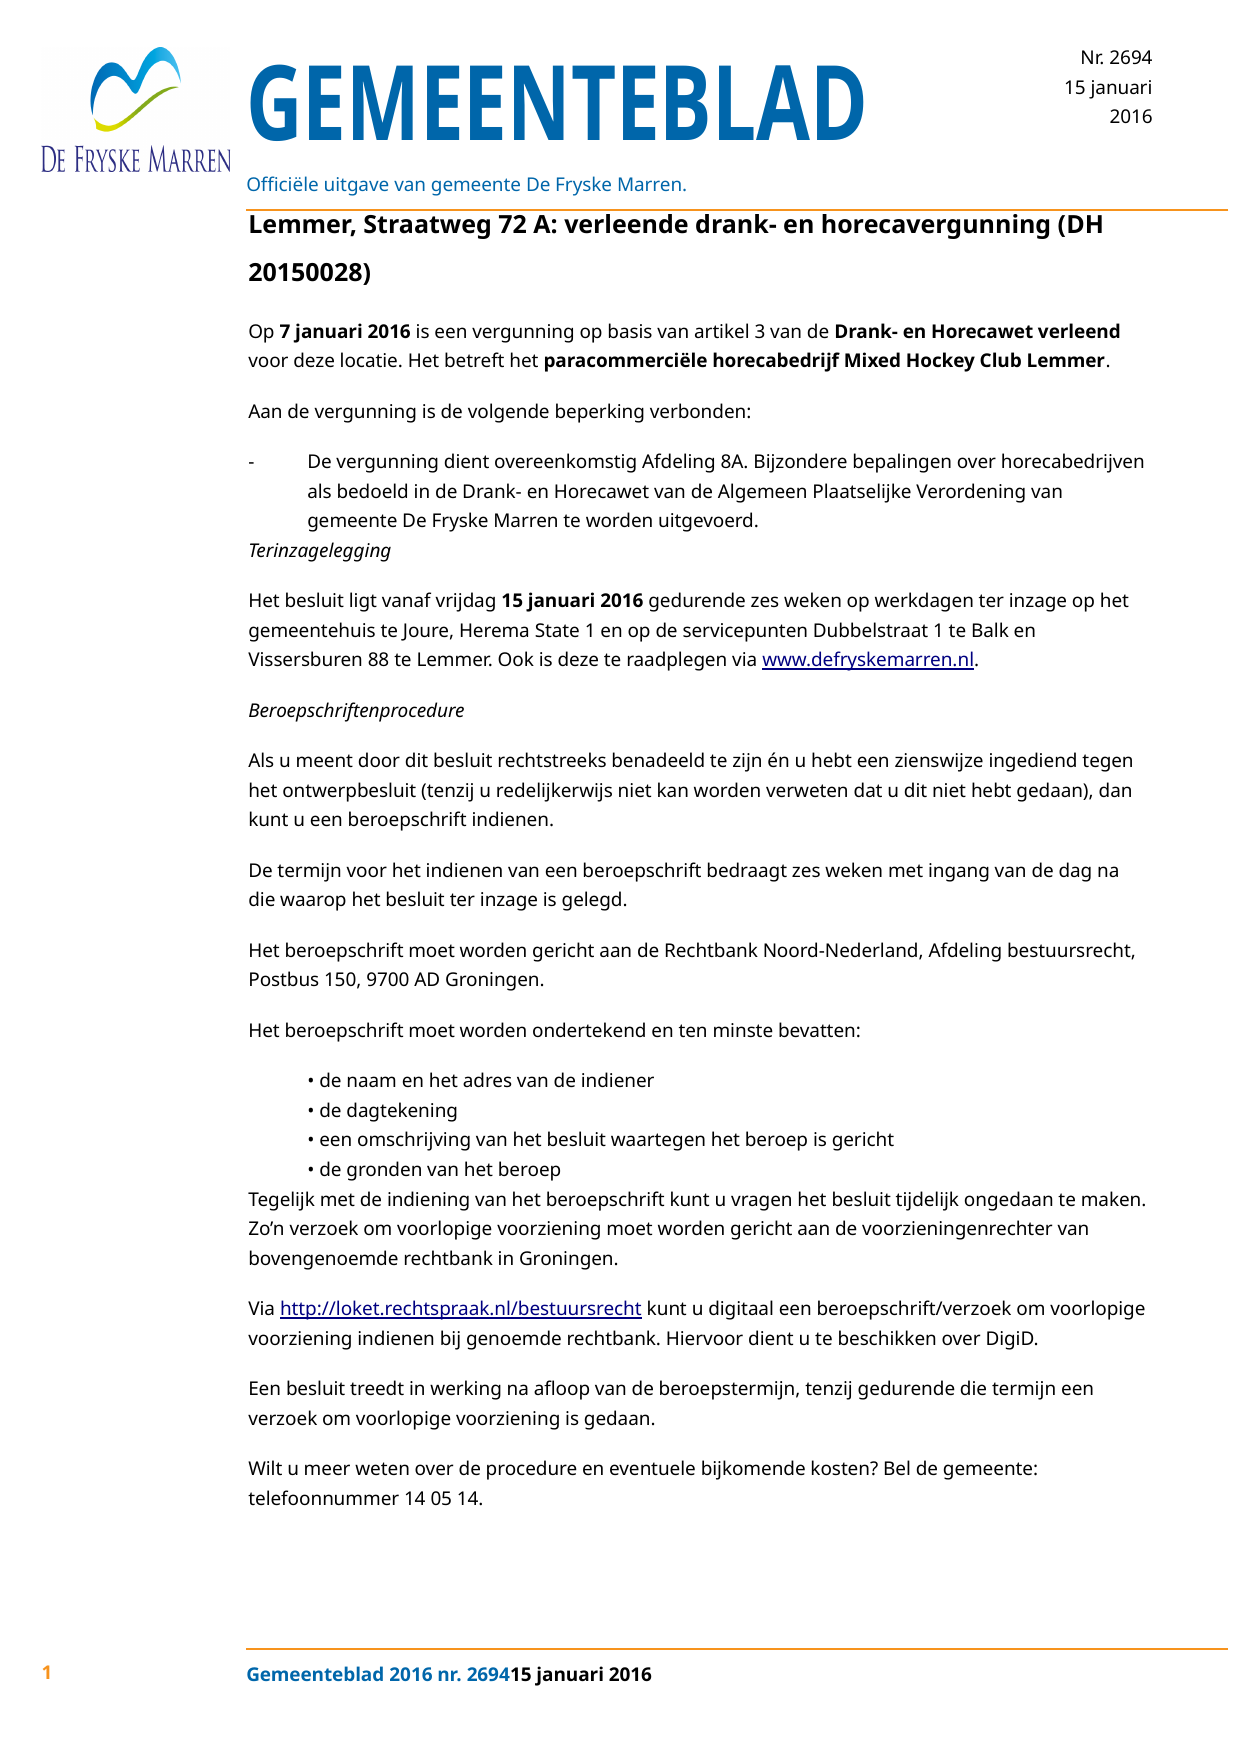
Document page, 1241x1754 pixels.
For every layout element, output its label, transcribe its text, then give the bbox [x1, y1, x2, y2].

text Via http://loket.rechtspraak.nl/bestuursrecht kunt u digitaal een beroepschrift/verzoek om voorlopige voorziening indienen bij genoemde rechtbank. Hiervoor dient u te beschikken over DigiD. [248, 1295, 1152, 1351]
text De termijn voor het indienen van een beroepschrift bedraagt zes weken met ingang van de dag na die waarop het besluit ter inzage is gelegd. [248, 857, 1152, 912]
text Tegelijk met de indiening van het beroepschrift kunt u vragen het besluit tijdelijk ongedaan te maken. Zo’n verzoek om voorlopige voorziening moet worden gericht aan de voorzieningenrechter van bovengenoemde rechtbank in Groningen. [248, 1186, 1152, 1271]
list • de dagtekening [248, 1097, 1152, 1123]
text Aan de vergunning is de volgende beperking verbonden: [248, 398, 1152, 424]
text Als u meent door dit besluit rechtstreeks benadeeld te zijn én u hebt een zienswijze ingediend tegen het ontwerpbesluit (tenzij u redelijkerwijs niet kan worden verweten dat u dit niet hebt gedaan), dan kunt u een beroepschrift indienen. [248, 747, 1152, 832]
list • een omschrijving van het besluit waartegen het beroep is gericht [248, 1127, 1152, 1152]
picture [41, 47, 231, 172]
list • de naam en het adres van de indiener [248, 1067, 1152, 1093]
text Het beroepschrift moet worden ondertekend en ten minste bevatten: [248, 1017, 1152, 1043]
text Terinzagelegging [248, 537, 1152, 563]
text Op 7 januari 2016 is een vergunning op basis van artikel 3 van de Drank- en Horecawet verleend voor deze locatie. Het betreft het paracommerciële horecabedrijf Mixed Hockey Club Lemmer. [248, 318, 1152, 373]
text Het beroepschrift moet worden gericht aan de Rechtbank Noord-Nederland, Afdeling bestuursrecht, Postbus 150, 9700 AD Groningen. [248, 937, 1152, 992]
list • de gronden van het beroep [248, 1156, 1152, 1182]
text Beroepschriftenprocedure [248, 697, 1152, 723]
text Het besluit ligt vanaf vrijdag 15 januari 2016 gedurende zes weken op werkdagen ter inzage op het gemeentehuis te Joure, Herema State 1 en op de servicepunten Dubbelstraat 1 te Balk en Vissersburen 88 te Lemmer. Ook is deze te raadplegen via www.defryskemarren.nl. [248, 587, 1152, 672]
text Lemmer, Straatweg 72 A: verleende drank- en horecavergunning (DH 20150028) [248, 211, 1152, 288]
list De vergunning dient overeenkomstig Afdeling 8A. Bijzondere bepalingen over horecabedrijven als bedoeld in de Drank- en Horecawet van de Algemeen Plaatselijke Verordening van gemeente De Fryske Marren te worden uitgevoerd. [248, 448, 1152, 533]
text Een besluit treedt in werking na afloop van de beroepstermijn, tenzij gedurende die termijn een verzoek om voorlopige voorziening is gedaan. [248, 1375, 1152, 1431]
text Wilt u meer weten over de procedure en eventuele bijkomende kosten? Bel de gemeente: telefoonnummer 14 05 14. [248, 1455, 1152, 1511]
